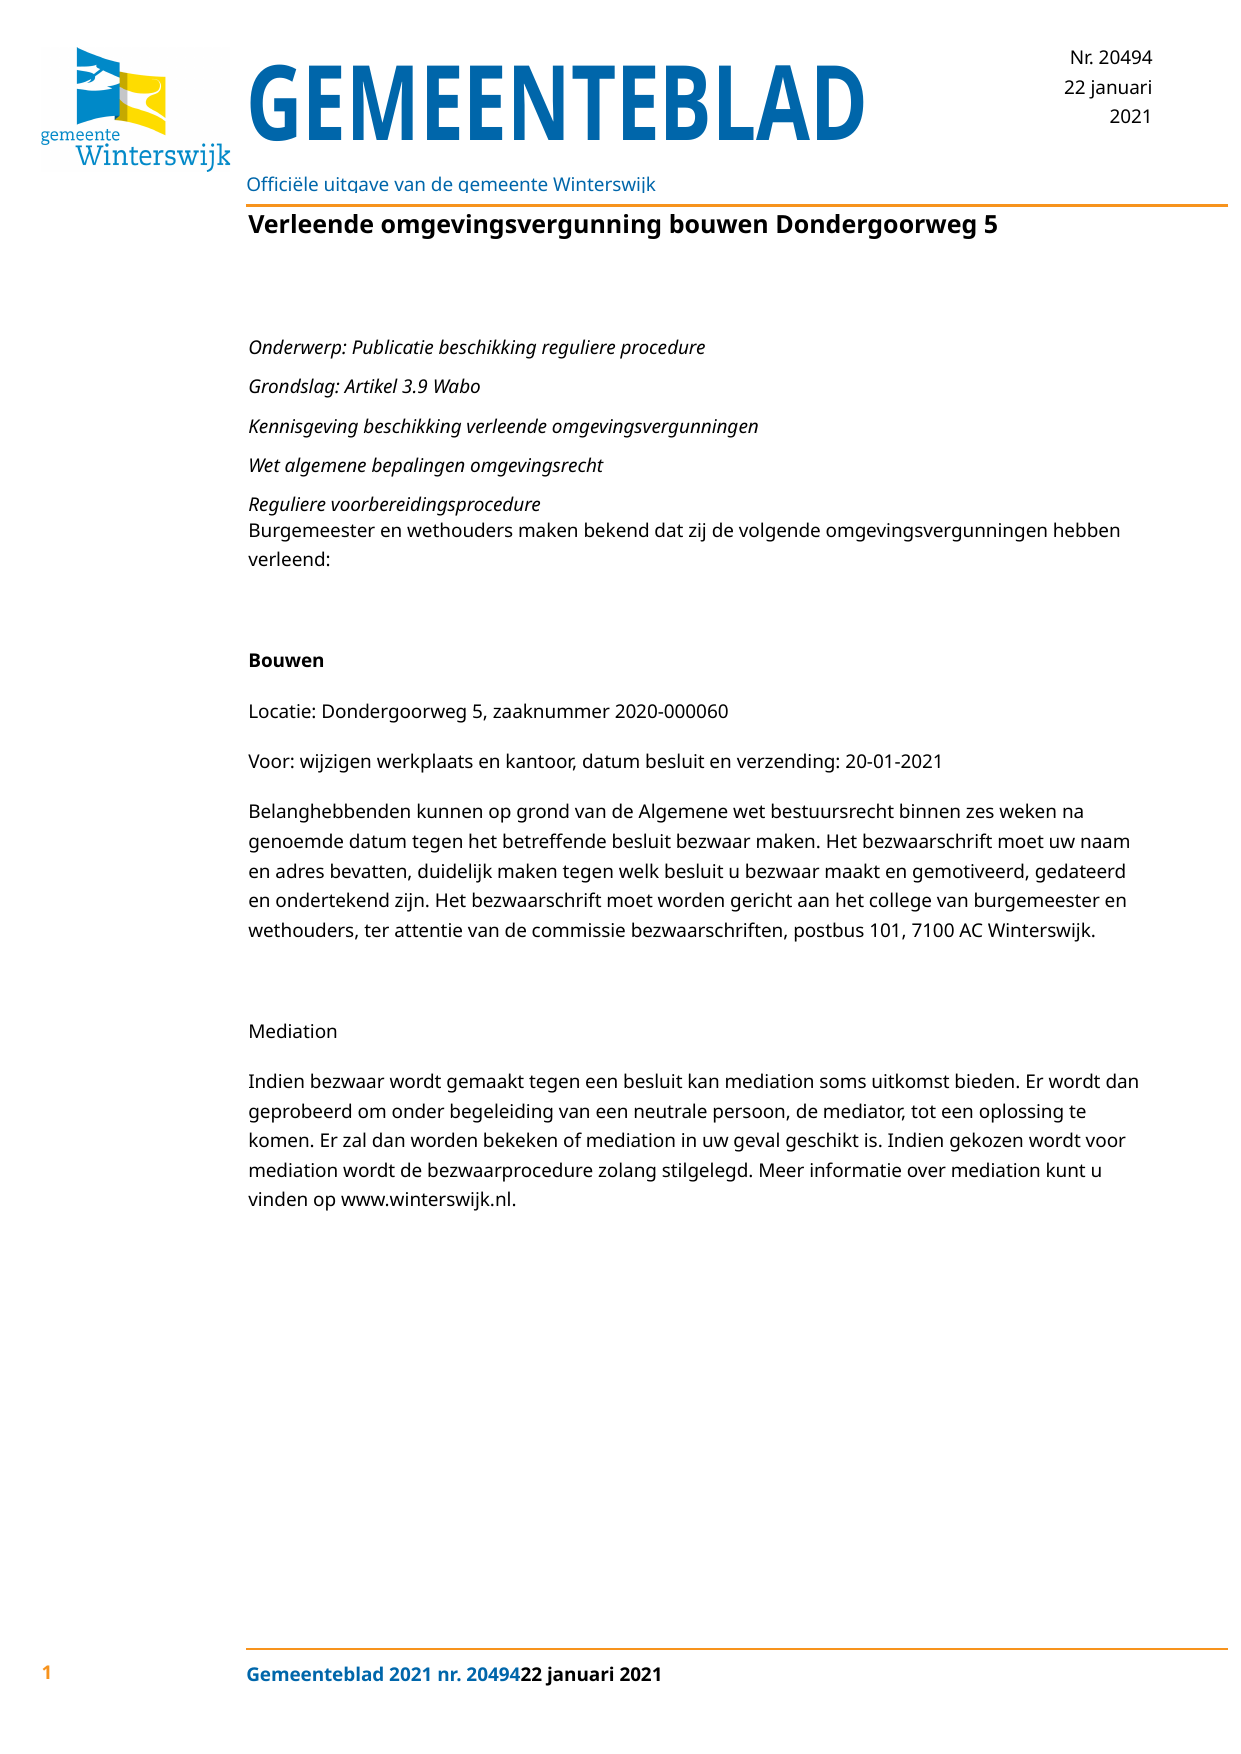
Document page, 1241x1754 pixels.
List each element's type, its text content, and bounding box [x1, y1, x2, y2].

picture [41, 47, 231, 172]
text Reguliere voorbereidingsprocedure [248, 491, 1152, 517]
text Burgemeester en wethouders maken bekend dat zij de volgende omgevingsvergunningen hebben verleend: [248, 517, 1152, 572]
text Voor: wijzigen werkplaats en kantoor, datum besluit en verzending: 20-01-2021 [248, 748, 1152, 774]
text Onderwerp: Publicatie beschikking reguliere procedure [248, 334, 1152, 360]
text Verleende omgevingsvergunning bouwen Dondergoorweg 5 [248, 207, 1152, 241]
text Mediation [248, 1018, 1152, 1044]
text Grondslag: Artikel 3.9 Wabo [248, 373, 1152, 399]
text Bouwen [248, 647, 1152, 673]
text Indien bezwaar wordt gemaakt tegen een besluit kan mediation soms uitkomst bieden. Er wordt dan geprobeerd om onder begeleiding van een neutrale persoon, de mediator, tot een oplossing te komen. Er zal dan worden bekeken of mediation in uw geval geschikt is. Indien gekozen wordt voor mediation wordt de bezwaarprocedure zolang stilgelegd. Meer informatie over mediation kunt u vinden op www.winterswijk.nl. [248, 1068, 1152, 1212]
text Kennisgeving beschikking verleende omgevingsvergunningen [248, 413, 1152, 438]
text Belanghebbenden kunnen op grond van de Algemene wet bestuursrecht binnen zes weken na genoemde datum tegen het betreffende besluit bezwaar maken. Het bezwaarschrift moet uw naam en adres bevatten, duidelijk maken tegen welk besluit u bezwaar maakt en gemotiveerd, gedateerd en ondertekend zijn. Het bezwaarschrift moet worden gericht aan het college van burgemeester en wethouders, ter attentie van de commissie bezwaarschriften, postbus 101, 7100 AC Winterswijk. [248, 799, 1152, 943]
text Wet algemene bepalingen omgevingsrecht [248, 452, 1152, 478]
picture [225, 153, 231, 162]
text Locatie: Dondergoorweg 5, zaaknummer 2020-000060 [248, 698, 1152, 724]
